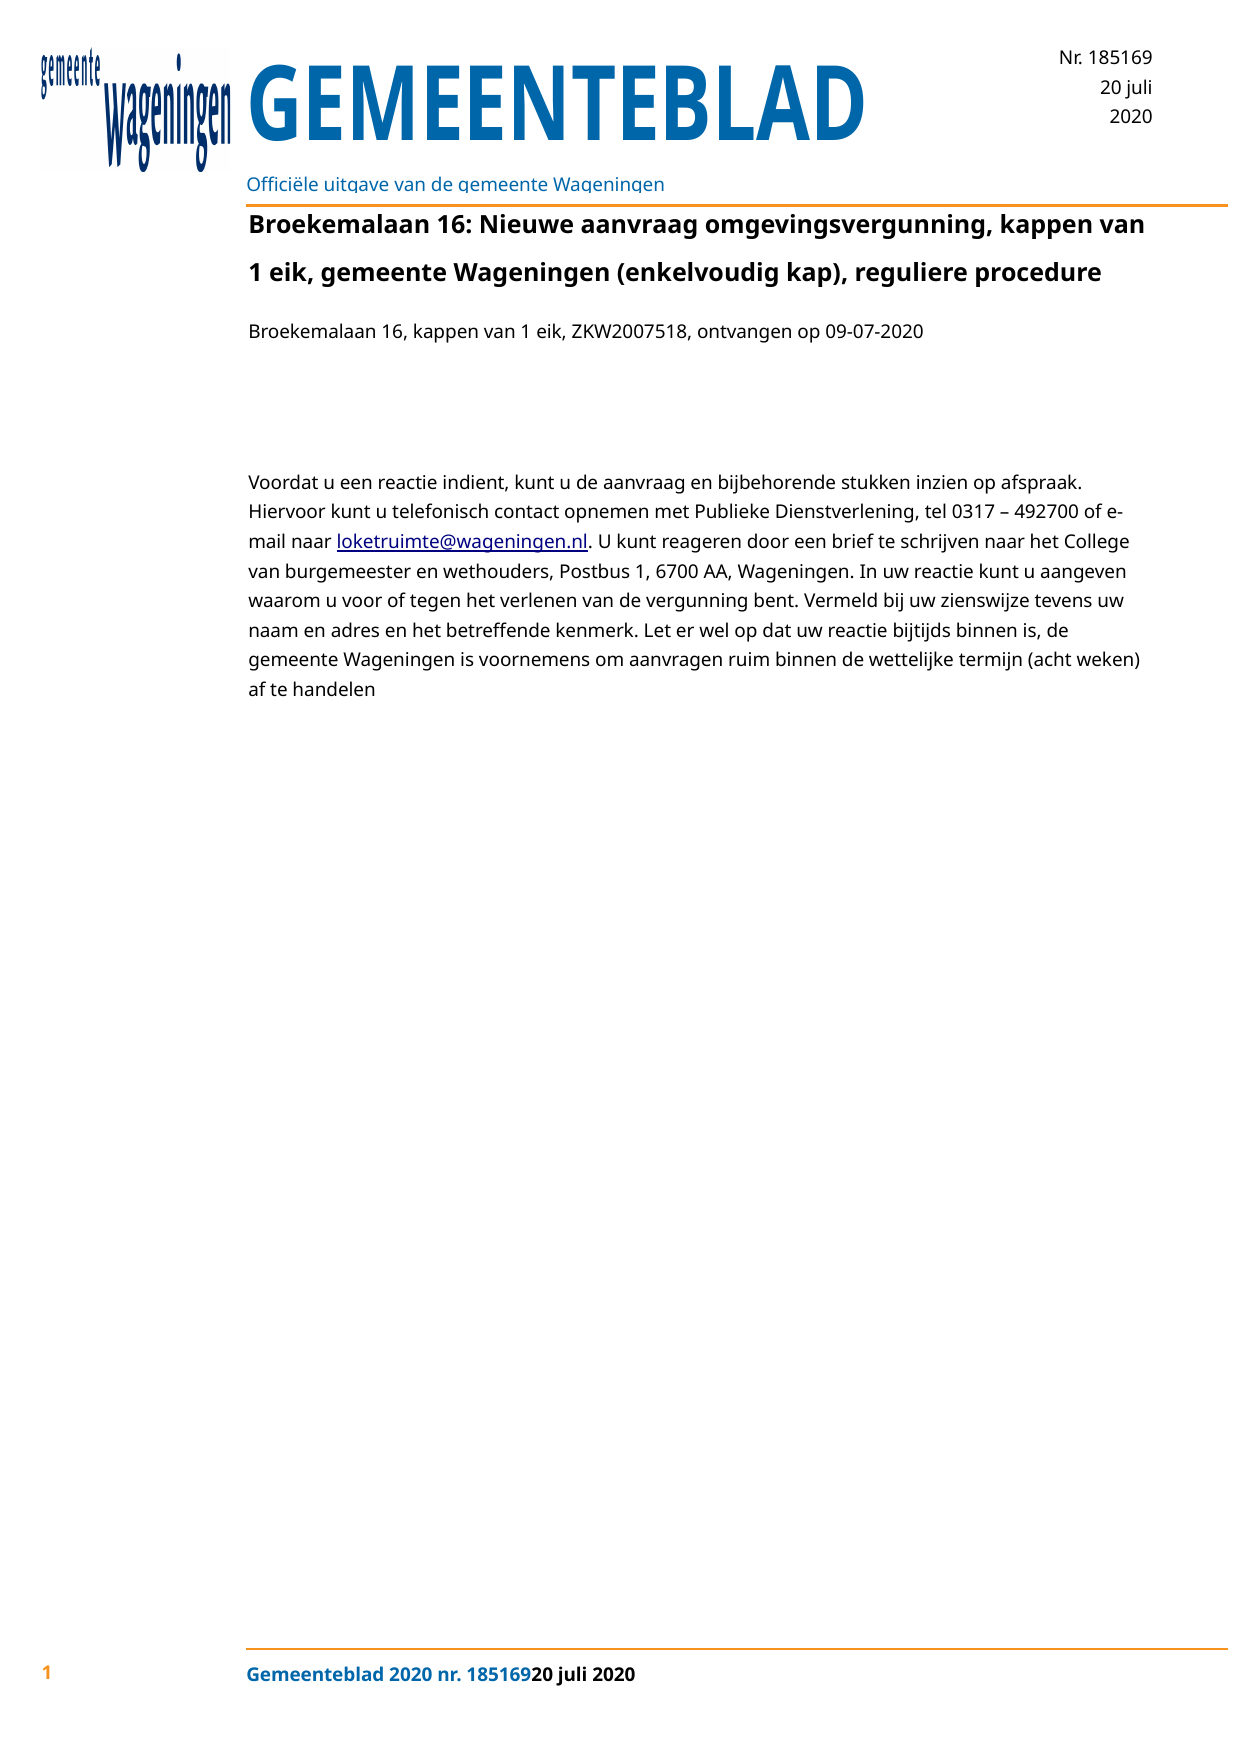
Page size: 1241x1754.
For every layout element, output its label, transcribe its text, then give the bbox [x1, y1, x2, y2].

text Voordat u een reactie indient, kunt u de aanvraag en bijbehorende stukken inzien op afspraak. Hiervoor kunt u telefonisch contact opnemen met Publieke Dienstverlening, tel 0317 – 492700 of e-mail naar loketruimte@wageningen.nl. U kunt reageren door een brief te schrijven naar het College van burgemeester en wethouders, Postbus 1, 6700 AA, Wageningen. In uw reactie kunt u aangeven waarom u voor of tegen het verlenen van de vergunning bent. Vermeld bij uw zienswijze tevens uw naam en adres en het betreffende kenmerk. Let er wel op dat uw reactie bijtijds binnen is, de gemeente Wageningen is voornemens om aanvragen ruim binnen de wettelijke termijn (acht weken) af te handelen [248, 469, 1152, 702]
picture [41, 47, 231, 172]
text Broekemalaan 16, kappen van 1 eik, ZKW2007518, ontvangen op 09-07-2020 [248, 318, 1152, 344]
text Broekemalaan 16: Nieuwe aanvraag omgevingsvergunning, kappen van 1 eik, gemeente Wageningen (enkelvoudig kap), reguliere procedure [248, 207, 1152, 288]
